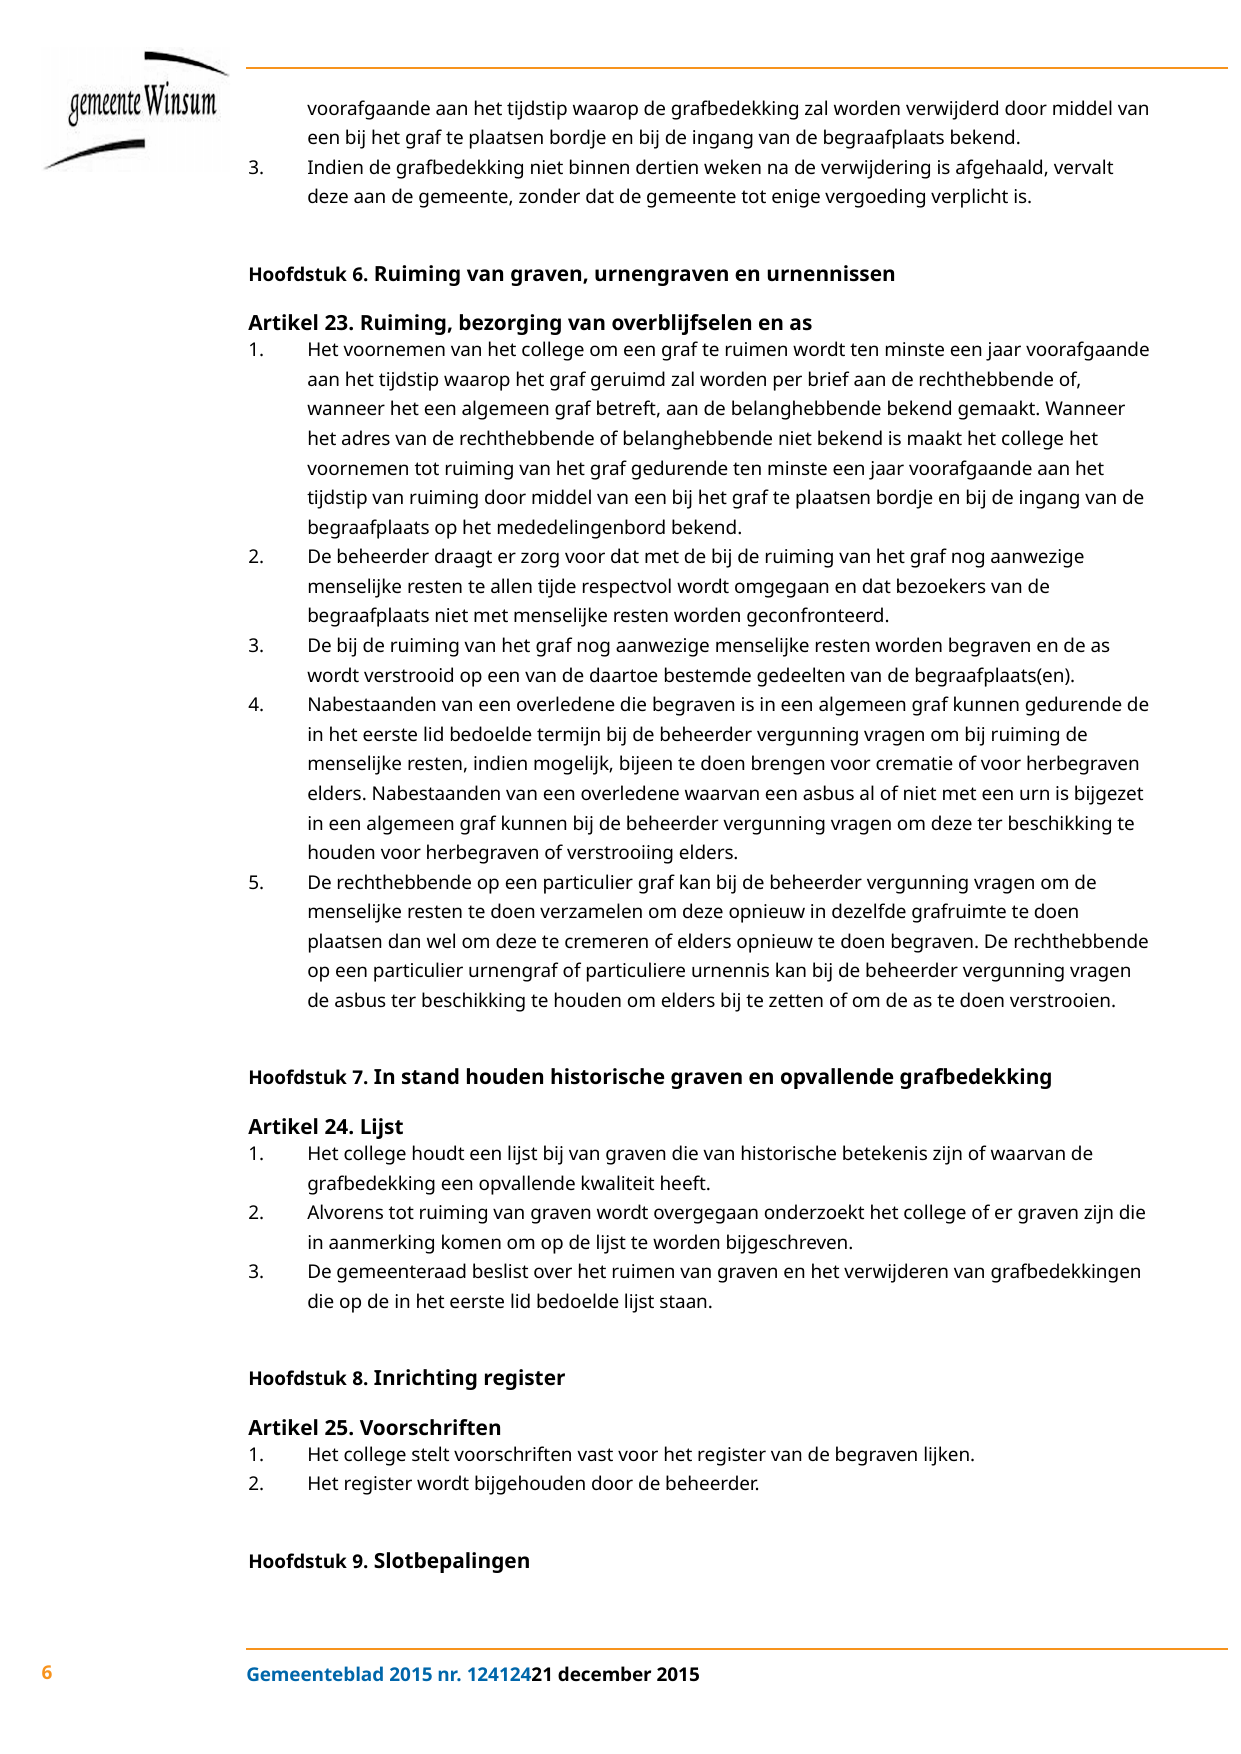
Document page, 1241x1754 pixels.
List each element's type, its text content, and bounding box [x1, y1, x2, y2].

text Artikel 23. Ruiming, bezorging van overblijfselen en as [248, 308, 1152, 336]
list Alvorens tot ruiming van graven wordt overgegaan onderzoekt het college of er graven zijn die in aanmerking komen om op de lijst te worden bijgeschreven. [248, 1199, 1152, 1255]
list Indien de grafbedekking niet binnen dertien weken na de verwijdering is afgehaald, vervalt deze aan de gemeente, zonder dat de gemeente tot enige vergoeding verplicht is. [248, 154, 1152, 209]
text Hoofdstuk 7. In stand houden historische graven en opvallende grafbedekking [248, 1062, 1152, 1091]
list Het voornemen van het college om een graf te ruimen wordt ten minste een jaar voorafgaande aan het tijdstip waarop het graf geruimd zal worden per brief aan de rechthebbende of, wanneer het een algemeen graf betreft, aan de belanghebbende bekend gemaakt. Wanneer het adres van de rechthebbende of belanghebbende niet bekend is maakt het college het voornemen tot ruiming van het graf gedurende ten minste een jaar voorafgaande aan het tijdstip van ruiming door middel van een bij het graf te plaatsen bordje en bij de ingang van de begraafplaats op het mededelingenbord bekend. [248, 336, 1152, 540]
picture [41, 47, 231, 172]
list Het college stelt voorschriften vast voor het register van de begraven lijken. [248, 1441, 1152, 1467]
text Hoofdstuk 9. Slotbepalingen [248, 1546, 1152, 1574]
text Artikel 24. Lijst [248, 1112, 1152, 1140]
list Het register wordt bijgehouden door de beheerder. [248, 1471, 1152, 1496]
text Artikel 25. Voorschriften [248, 1413, 1152, 1441]
list De beheerder draagt er zorg voor dat met de bij de ruiming van het graf nog aanwezige menselijke resten te allen tijde respectvol wordt omgegaan en dat bezoekers van de begraafplaats niet met menselijke resten worden geconfronteerd. [248, 543, 1152, 628]
text Hoofdstuk 6. Ruiming van graven, urnengraven en urnennissen [248, 259, 1152, 287]
list Nabestaanden van een overledene die begraven is in een algemeen graf kunnen gedurende de in het eerste lid bedoelde termijn bij de beheerder vergunning vragen om bij ruiming de menselijke resten, indien mogelijk, bijeen te doen brengen voor crematie of voor herbegraven elders. Nabestaanden van een overledene waarvan een asbus al of niet met een urn is bijgezet in een algemeen graf kunnen bij de beheerder vergunning vragen om deze ter beschikking te houden voor herbegraven of verstrooiing elders. [248, 691, 1152, 865]
list De bij de ruiming van het graf nog aanwezige menselijke resten worden begraven en de as wordt verstrooid op een van de daartoe bestemde gedeelten van de begraafplaats(en). [248, 632, 1152, 688]
text Hoofdstuk 8. Inrichting register [248, 1363, 1152, 1392]
list De rechthebbende op een particulier graf kan bij de beheerder vergunning vragen om de menselijke resten te doen verzamelen om deze opnieuw in dezelfde grafruimte te doen plaatsen dan wel om deze te cremeren of elders opnieuw te doen begraven. De rechthebbende op een particulier urnengraf of particuliere urnennis kan bij de beheerder vergunning vragen de asbus ter beschikking te houden om elders bij te zetten of om de as te doen verstrooien. [248, 869, 1152, 1013]
list voorafgaande aan het tijdstip waarop de grafbedekking zal worden verwijderd door middel van een bij het graf te plaatsen bordje en bij de ingang van de begraafplaats bekend. [248, 95, 1152, 150]
list De gemeenteraad beslist over het ruimen van graven en het verwijderen van grafbedekkingen die op de in het eerste lid bedoelde lijst staan. [248, 1258, 1152, 1314]
list Het college houdt een lijst bij van graven die van historische betekenis zijn of waarvan de grafbedekking een opvallende kwaliteit heeft. [248, 1140, 1152, 1196]
